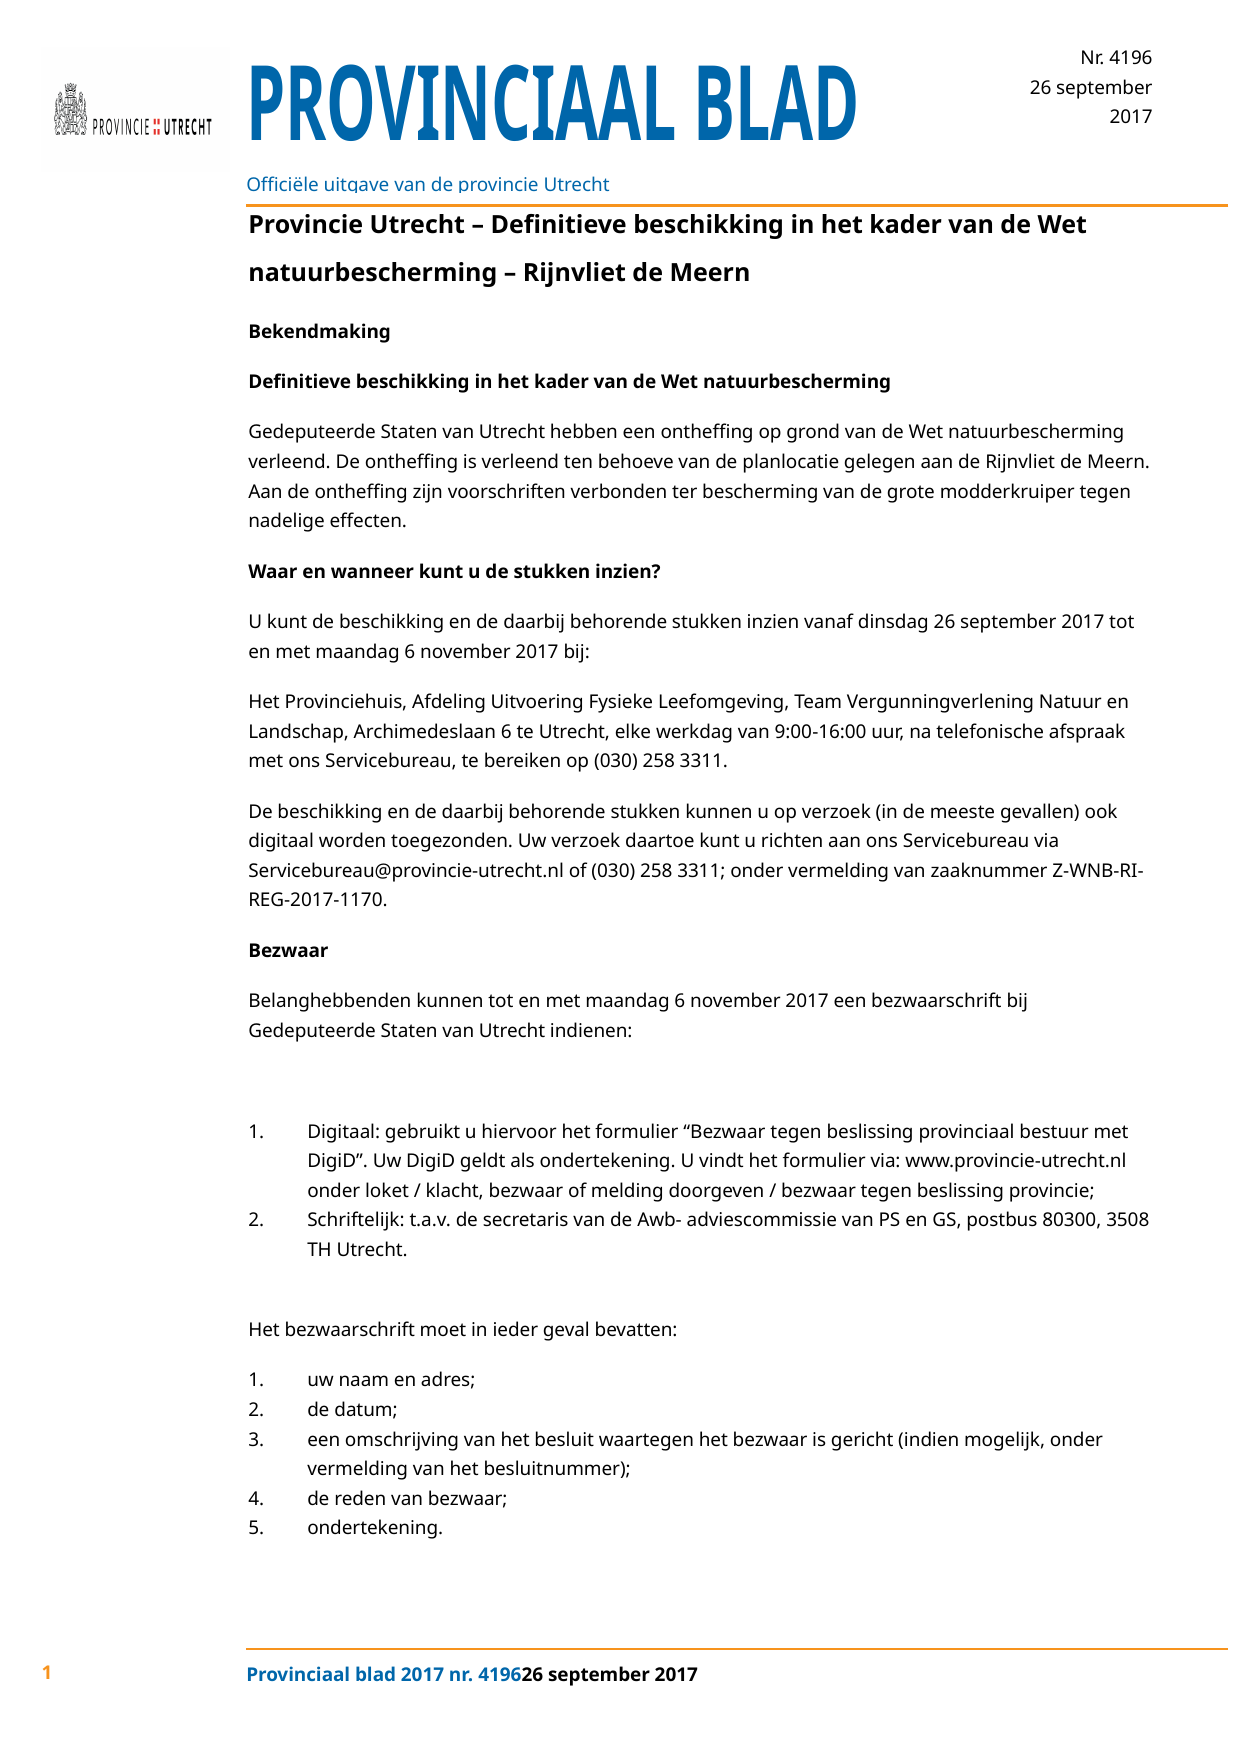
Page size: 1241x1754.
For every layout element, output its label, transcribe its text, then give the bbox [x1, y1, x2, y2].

list de reden van bezwaar; [248, 1485, 1152, 1511]
text Het bezwaarschrift moet in ieder geval bevatten: [248, 1316, 1152, 1342]
list Schriftelijk: t.a.v. de secretaris van de Awb- adviescommissie van PS en GS, postbus 80300, 3508 TH Utrecht. [248, 1207, 1152, 1262]
text Definitieve beschikking in het kader van de Wet natuurbescherming [248, 368, 1152, 394]
list de datum; [248, 1396, 1152, 1422]
text De beschikking en de daarbij behorende stukken kunnen u op verzoek (in de meeste gevallen) ook digitaal worden toegezonden. Uw verzoek daartoe kunt u richten aan ons Servicebureau via Servicebureau@provincie-utrecht.nl of (030) 258 3311; onder vermelding van zaaknummer Z-WNB-RI-REG-2017-1170. [248, 798, 1152, 912]
text Gedeputeerde Staten van Utrecht hebben een ontheffing op grond van de Wet natuurbescherming verleend. De ontheffing is verleend ten behoeve van de planlocatie gelegen aan de Rijnvliet de Meern. Aan de ontheffing zijn voorschriften verbonden ter bescherming van de grote modderkruiper tegen nadelige effecten. [248, 419, 1152, 533]
text Provincie Utrecht – Definitieve beschikking in het kader van de Wet natuurbescherming – Rijnvliet de Meern [248, 207, 1152, 288]
list uw naam en adres; [248, 1367, 1152, 1392]
text Waar en wanneer kunt u de stukken inzien? [248, 558, 1152, 584]
list een omschrijving van het besluit waartegen het bezwaar is gericht (indien mogelijk, onder vermelding van het besluitnummer); [248, 1426, 1152, 1481]
text Bezwaar [248, 937, 1152, 963]
list ondertekening. [248, 1514, 1152, 1540]
picture [41, 47, 231, 172]
list Digitaal: gebruikt u hiervoor het formulier “Bezwaar tegen beslissing provinciaal bestuur met DigiD”. Uw DigiD geldt als ondertekening. U vindt het formulier via: www.provincie-utrecht.nl onder loket / klacht, bezwaar of melding doorgeven / bezwaar tegen beslissing provincie; [248, 1118, 1152, 1203]
text Belanghebbenden kunnen tot en met maandag 6 november 2017 een bezwaarschrift bij Gedeputeerde Staten van Utrecht indienen: [248, 987, 1152, 1043]
text Bekendmaking [248, 318, 1152, 344]
text Het Provinciehuis, Afdeling Uitvoering Fysieke Leefomgeving, Team Vergunningverlening Natuur en Landschap, Archimedeslaan 6 te Utrecht, elke werkdag van 9:00‑16:00 uur, na telefonische afspraak met ons Servicebureau, te bereiken op (030) 258 3311. [248, 688, 1152, 773]
text U kunt de beschikking en de daarbij behorende stukken inzien vanaf dinsdag 26 september 2017 tot en met maandag 6 november 2017 bij: [248, 608, 1152, 664]
